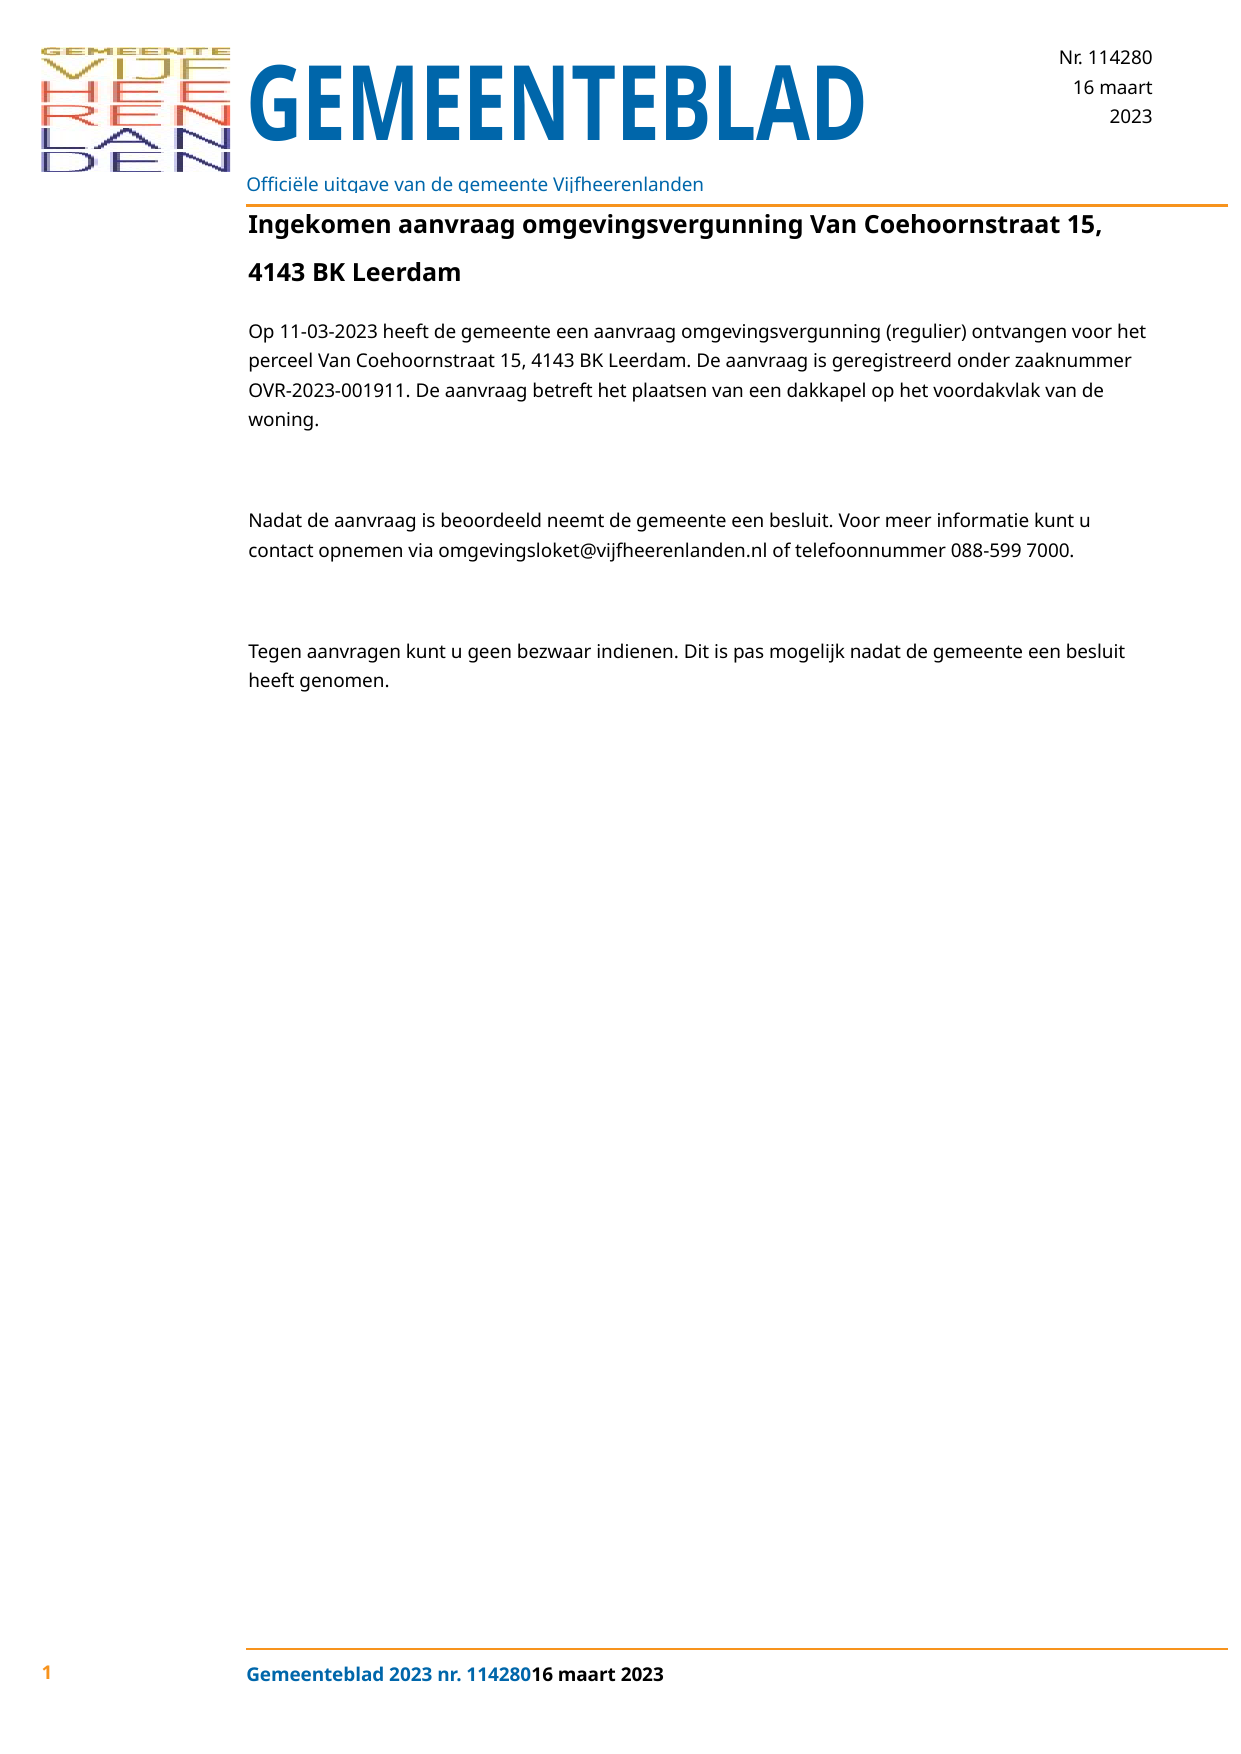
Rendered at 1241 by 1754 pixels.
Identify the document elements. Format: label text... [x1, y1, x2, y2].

text Ingekomen aanvraag omgevingsvergunning Van Coehoornstraat 15, 4143 BK Leerdam [248, 207, 1152, 288]
text Tegen aanvragen kunt u geen bezwaar indienen. Dit is pas mogelijk nadat de gemeente een besluit heeft genomen. [248, 638, 1152, 693]
picture [41, 47, 231, 172]
text Op 11-03-2023 heeft de gemeente een aanvraag omgevingsvergunning (regulier) ontvangen voor het perceel Van Coehoornstraat 15, 4143 BK Leerdam. De aanvraag is geregistreerd onder zaaknummer OVR-2023-001911. De aanvraag betreft het plaatsen van een dakkapel op het voordakvlak van de woning. [248, 318, 1152, 432]
text Nadat de aanvraag is beoordeeld neemt de gemeente een besluit. Voor meer informatie kunt u contact opnemen via omgevingsloket@vijfheerenlanden.nl of telefoonnummer 088-599 7000. [248, 507, 1152, 563]
